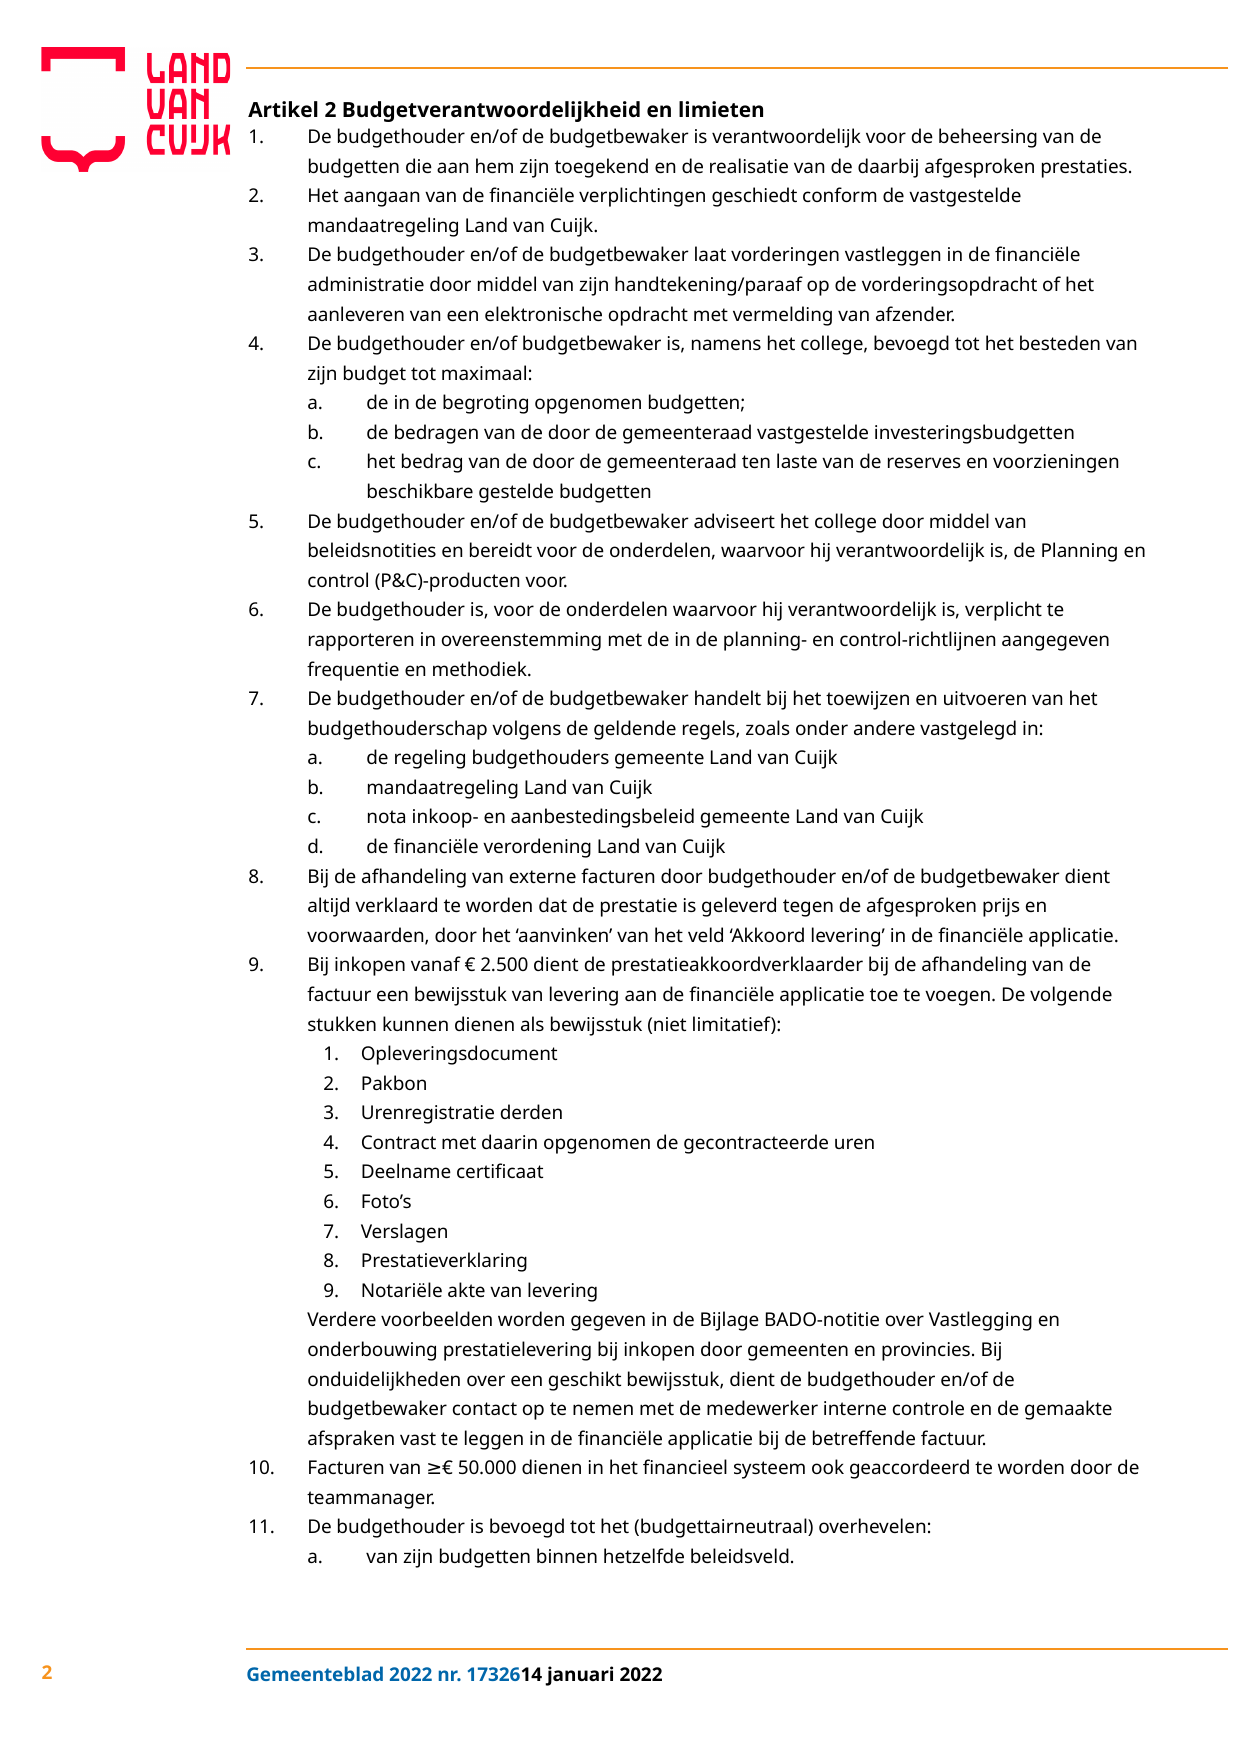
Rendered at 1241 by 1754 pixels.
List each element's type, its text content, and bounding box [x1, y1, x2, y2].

list het bedrag van de door de gemeenteraad ten laste van de reserves en voorzieningen beschikbare gestelde budgetten [307, 449, 1152, 504]
list de financiële verordening Land van Cuijk [307, 833, 1152, 859]
list Het aangaan van de financiële verplichtingen geschiedt conform de vastgestelde mandaatregeling Land van Cuijk. [248, 182, 1152, 238]
list Pakbon [323, 1070, 1152, 1096]
list mandaatregeling Land van Cuijk [307, 774, 1152, 800]
list van zijn budgetten binnen hetzelfde beleidsveld. [307, 1543, 1152, 1569]
list Urenregistratie derden [323, 1099, 1152, 1125]
list Deelname certificaat [323, 1159, 1152, 1184]
list Prestatieverklaring [323, 1247, 1152, 1273]
list De budgethouder en/of de budgetbewaker is verantwoordelijk voor de beheersing van de budgetten die aan hem zijn toegekend en de realisatie van de daarbij afgesproken prestaties. [248, 123, 1152, 178]
list Contract met daarin opgenomen de gecontracteerde uren [323, 1129, 1152, 1155]
list De budgethouder is, voor de onderdelen waarvoor hij verantwoordelijk is, verplicht te rapporteren in overeenstemming met de in de planning- en control-richtlijnen aangegeven frequentie en methodiek. [248, 597, 1152, 681]
list Facturen van ≥€ 50.000 dienen in het financieel systeem ook geaccordeerd te worden door de teammanager. [248, 1454, 1152, 1510]
list De budgethouder is bevoegd tot het (budgettairneutraal) overhevelen: [248, 1514, 1152, 1539]
list Verdere voorbeelden worden gegeven in de Bijlage BADO-notitie over Vastlegging en onderbouwing prestatielevering bij inkopen door gemeenten en provincies. Bij onduidelijkheden over een geschikt bewijsstuk, dient de budgethouder en/of de budgetbewaker contact op te nemen met de medewerker interne controle en de gemaakte afspraken vast te leggen in de financiële applicatie bij de betreffende factuur. [248, 1307, 1152, 1451]
list de bedragen van de door de gemeenteraad vastgestelde investeringsbudgetten [307, 419, 1152, 445]
picture [41, 47, 231, 172]
list De budgethouder en/of budgetbewaker is, namens het college, bevoegd tot het besteden van zijn budget tot maximaal: [248, 330, 1152, 386]
list Bij de afhandeling van externe facturen door budgethouder en/of de budgetbewaker dient altijd verklaard te worden dat de prestatie is geleverd tegen de afgesproken prijs en voorwaarden, door het ‘aanvinken’ van het veld ‘Akkoord levering’ in de financiële applicatie. [248, 863, 1152, 948]
list Foto’s [323, 1188, 1152, 1214]
list de in de begroting opgenomen budgetten; [307, 389, 1152, 415]
list Verslagen [323, 1218, 1152, 1243]
list De budgethouder en/of de budgetbewaker laat vorderingen vastleggen in de financiële administratie door middel van zijn handtekening/paraaf op de vorderingsopdracht of het aanleveren van een elektronische opdracht met vermelding van afzender. [248, 242, 1152, 326]
list de regeling budgethouders gemeente Land van Cuijk [307, 744, 1152, 770]
list De budgethouder en/of de budgetbewaker handelt bij het toewijzen en uitvoeren van het budgethouderschap volgens de geldende regels, zoals onder andere vastgelegd in: [248, 685, 1152, 741]
list De budgethouder en/of de budgetbewaker adviseert het college door middel van beleidsnotities en bereidt voor de onderdelen, waarvoor hij verantwoordelijk is, de Planning en control (P&C)-producten voor. [248, 508, 1152, 593]
text Artikel 2 Budgetverantwoordelijkheid en limieten [248, 95, 1152, 123]
list Bij inkopen vanaf € 2.500 dient de prestatieakkoordverklaarder bij de afhandeling van de factuur een bewijsstuk van levering aan de financiële applicatie toe te voegen. De volgende stukken kunnen dienen als bewijsstuk (niet limitatief): [248, 952, 1152, 1036]
list Notariële akte van levering [323, 1277, 1152, 1303]
list Opleveringsdocument [323, 1040, 1152, 1066]
list nota inkoop- en aanbestedingsbeleid gemeente Land van Cuijk [307, 804, 1152, 829]
